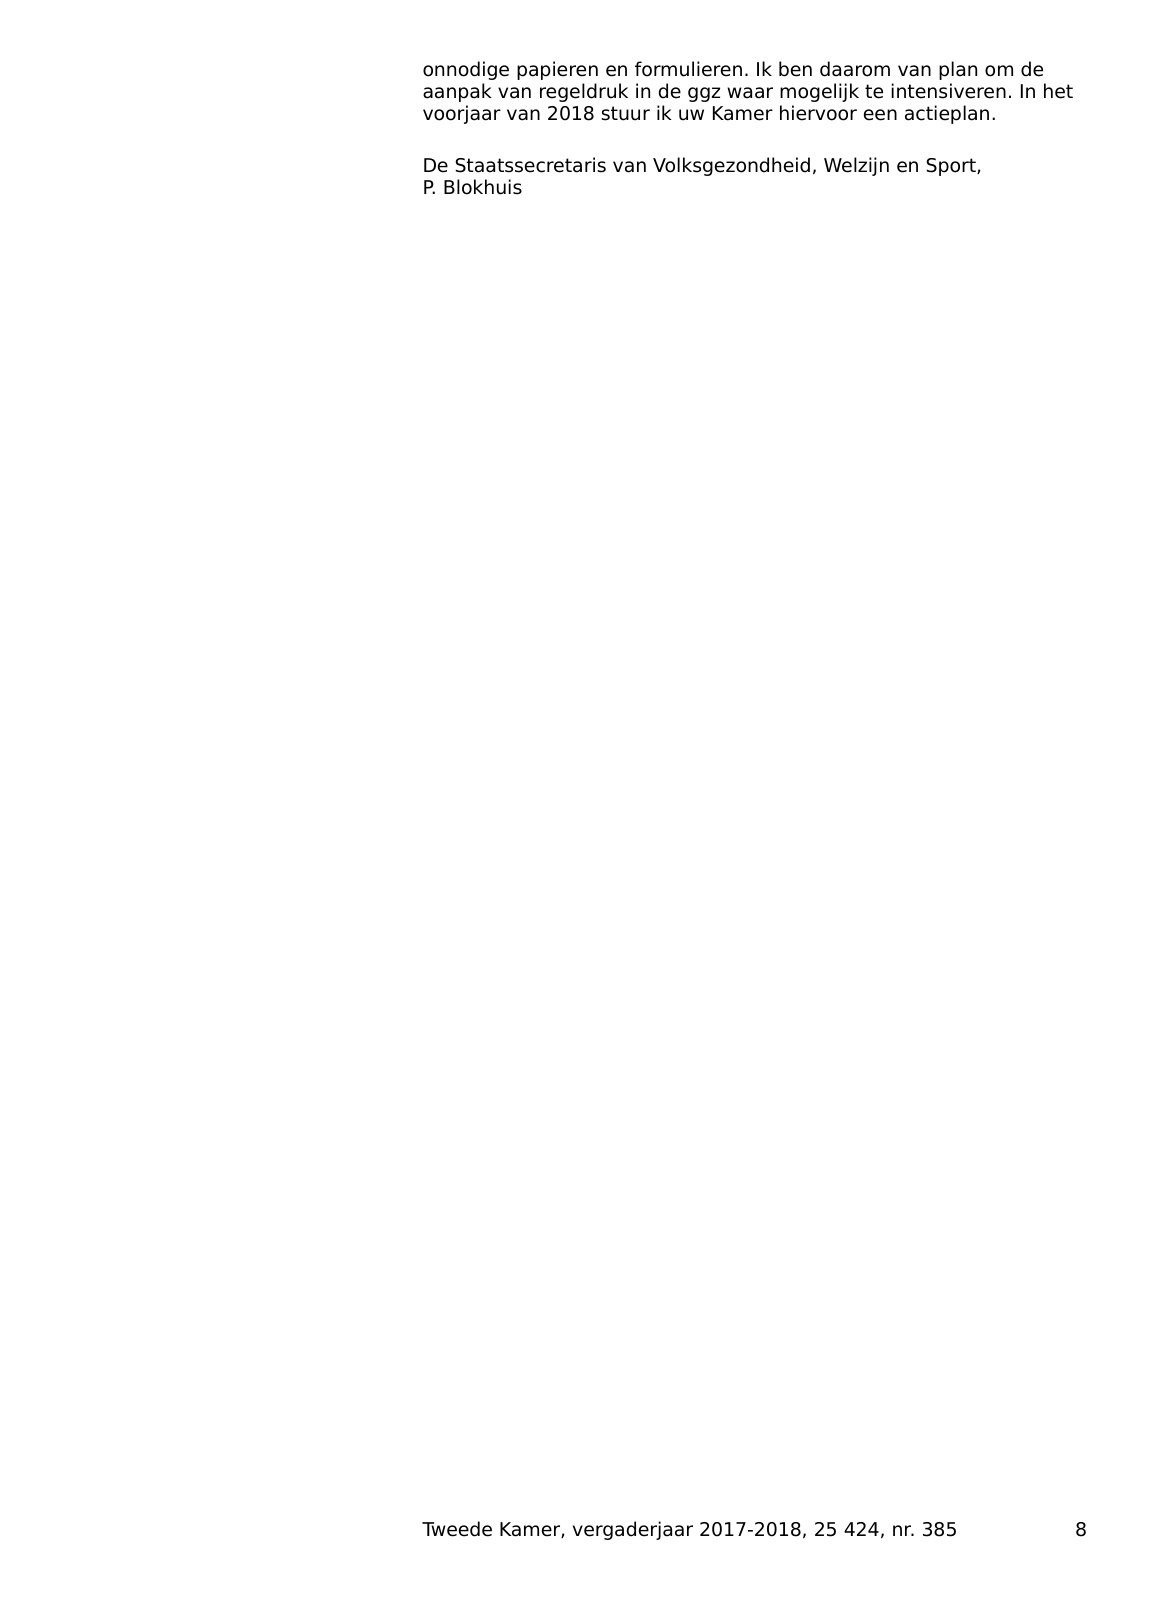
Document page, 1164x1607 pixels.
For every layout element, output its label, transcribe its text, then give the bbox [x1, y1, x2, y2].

text De Staatssecretaris van Volksgezondheid, Welzijn en Sport, P. Blokhuis [422, 155, 1087, 199]
text onnodige papieren en formulieren. Ik ben daarom van plan om de aanpak van regeldruk in de ggz waar mogelijk te intensiveren. In het voorjaar van 2018 stuur ik uw Kamer hiervoor een actieplan. [422, 59, 1087, 125]
